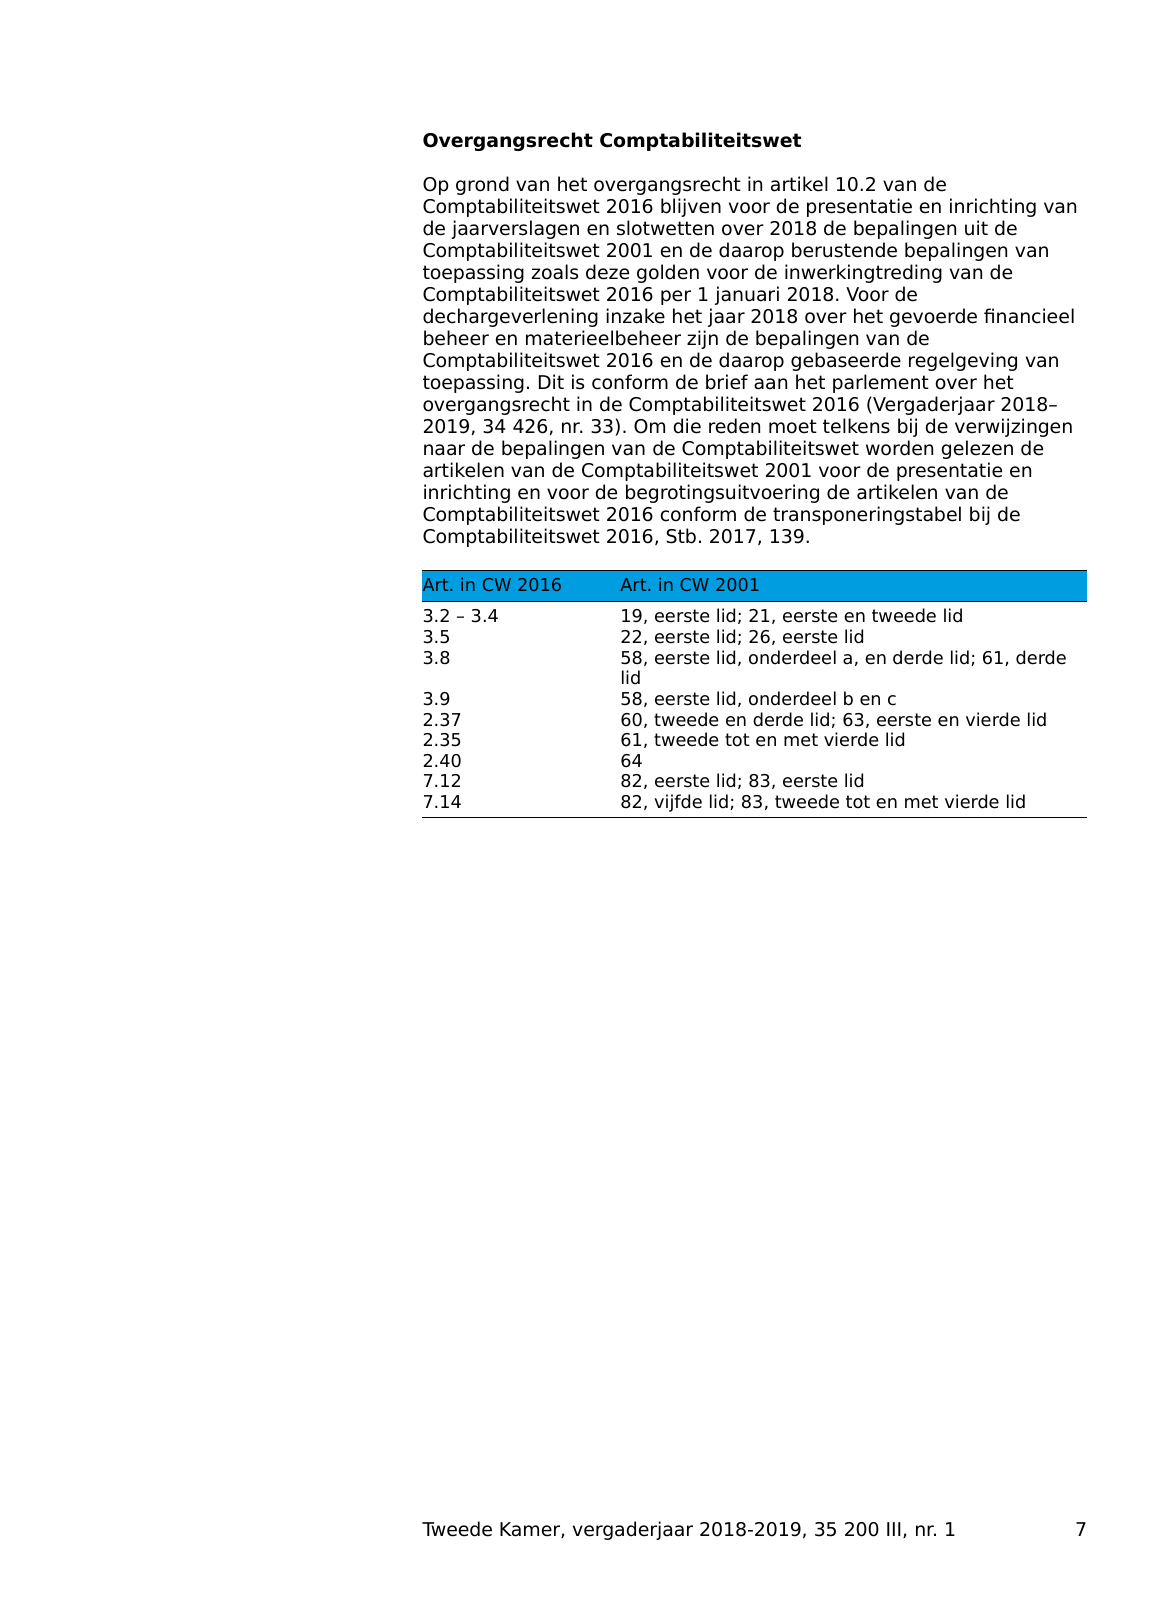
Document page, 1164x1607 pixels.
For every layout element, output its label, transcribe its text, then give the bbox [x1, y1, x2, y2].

table_cell 19, eerste lid; 21, eerste en tweede lid [614, 602, 1087, 627]
table_cell 61, tweede tot en met vierde lid [614, 730, 1087, 751]
table_cell 60, tweede en derde lid; 63, eerste en vierde lid [614, 710, 1087, 730]
table_cell 7.14 [422, 792, 614, 817]
table_cell 82, eerste lid; 83, eerste lid [614, 771, 1087, 792]
table_cell 64 [614, 751, 1087, 771]
table_cell 22, eerste lid; 26, eerste lid [614, 627, 1087, 648]
table_cell 2.35 [422, 730, 614, 751]
table_cell 3.9 [422, 689, 614, 709]
text Op grond van het overgangsrecht in artikel 10.2 van de Comptabiliteitswet 2016 blijven voor de presentatie en inrichting van de jaarverslagen en slotwetten over 2018 de bepalingen uit de Comptabiliteitswet 2001 en de daarop berustende bepalingen van toepassing zoals deze golden voor de inwerkingtreding van de Comptabiliteitswet 2016 per 1 januari 2018. Voor de dechargeverlening inzake het jaar 2018 over het gevoerde financieel beheer en materieelbeheer zijn de bepalingen van de Comptabiliteitswet 2016 en de daarop gebaseerde regelgeving van toepassing. Dit is conform de brief aan het parlement over het overgangsrecht in de Comptabiliteitswet 2016 (Vergaderjaar 2018–2019, 34 426, nr. 33). Om die reden moet telkens bij de verwijzingen naar de bepalingen van de Comptabiliteitswet worden gelezen de artikelen van de Comptabiliteitswet 2001 voor de presentatie en inrichting en voor de begrotingsuitvoering de artikelen van de Comptabiliteitswet 2016 conform de transponeringstabel bij de Comptabiliteitswet 2016, Stb. 2017, 139. [422, 174, 1087, 548]
table_cell 3.2 – 3.4 [422, 602, 614, 627]
table_cell 3.8 [422, 648, 614, 689]
table_header Art. in CW 2001 [614, 571, 1087, 601]
table_cell 3.5 [422, 627, 614, 648]
table_header Art. in CW 2016 [422, 571, 614, 601]
subtitle Overgangsrecht Comptabiliteitswet [422, 130, 1087, 152]
table_cell 58, eerste lid, onderdeel b en c [614, 689, 1087, 709]
table_cell 7.12 [422, 771, 614, 792]
table_cell 2.40 [422, 751, 614, 771]
table_cell 82, vijfde lid; 83, tweede tot en met vierde lid [614, 792, 1087, 817]
table_cell 58, eerste lid, onderdeel a, en derde lid; 61, derde lid [614, 648, 1087, 689]
table_cell 2.37 [422, 710, 614, 730]
